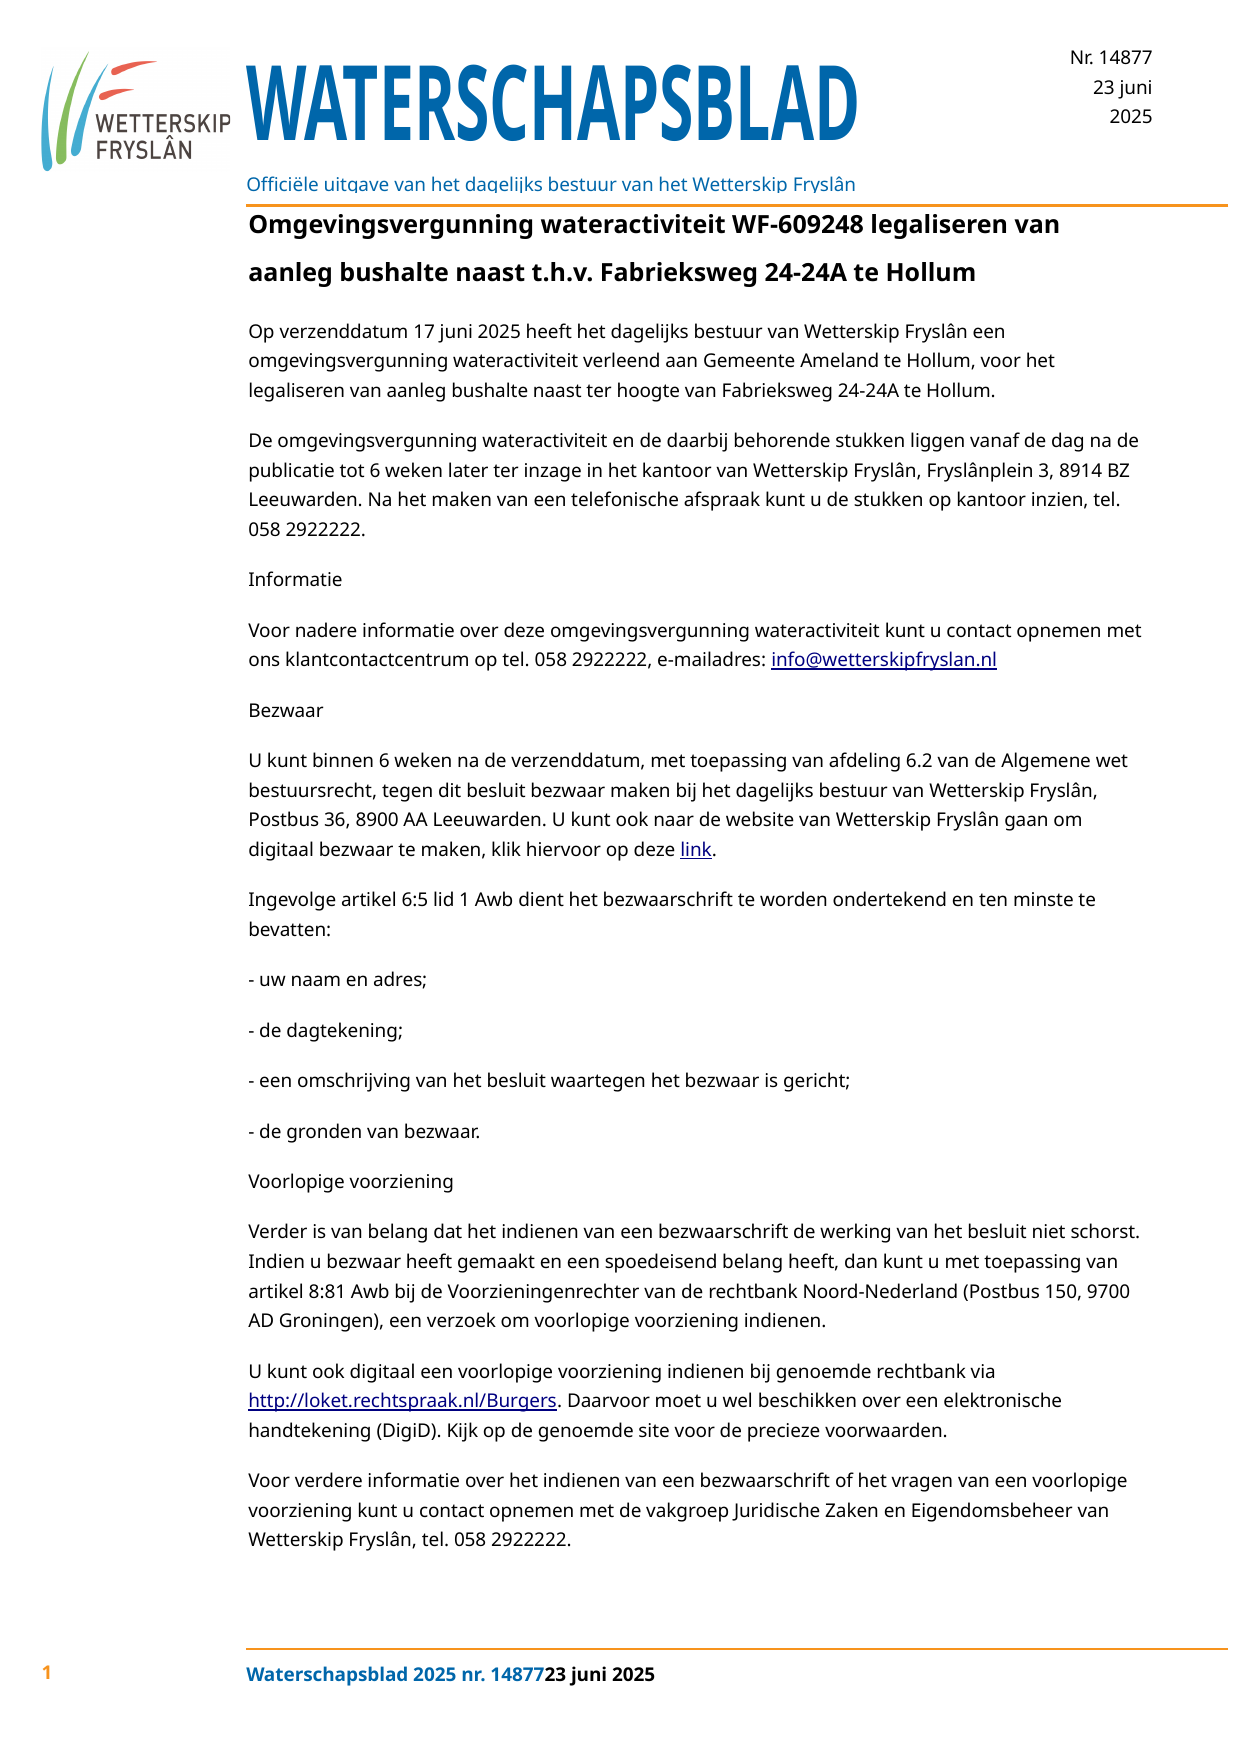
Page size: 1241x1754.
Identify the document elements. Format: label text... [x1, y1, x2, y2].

text Op verzenddatum 17 juni 2025 heeft het dagelijks bestuur van Wetterskip Fryslân een omgevingsvergunning wateractiviteit verleend aan Gemeente Ameland te Hollum, voor het legaliseren van aanleg bushalte naast ter hoogte van Fabrieksweg 24-24A te Hollum. [248, 318, 1152, 403]
text Omgevingsvergunning wateractiviteit WF-609248 legaliseren van aanleg bushalte naast t.h.v. Fabrieksweg 24-24A te Hollum [248, 207, 1152, 288]
picture [41, 47, 231, 172]
text - uw naam en adres; [248, 967, 1152, 992]
text Voor nadere informatie over deze omgevingsvergunning wateractiviteit kunt u contact opnemen met ons klantcontactcentrum op tel. 058 2922222, e-mailadres: info@wetterskipfryslan.nl [248, 617, 1152, 672]
text Ingevolge artikel 6:5 lid 1 Awb dient het bezwaarschrift te worden ondertekend en ten minste te bevatten: [248, 887, 1152, 942]
text U kunt ook digitaal een voorlopige voorziening indienen bij genoemde rechtbank via http://loket.rechtspraak.nl/Burgers. Daarvoor moet u wel beschikken over een elektronische handtekening (DigiD). Kijk op de genoemde site voor de precieze voorwaarden. [248, 1358, 1152, 1443]
text Voorlopige voorziening [248, 1168, 1152, 1194]
text Bezwaar [248, 697, 1152, 723]
text Voor verdere informatie over het indienen van een bezwaarschrift of het vragen van een voorlopige voorziening kunt u contact opnemen met de vakgroep Juridische Zaken en Eigendomsbeheer van Wetterskip Fryslân, tel. 058 2922222. [248, 1467, 1152, 1552]
text - de gronden van bezwaar. [248, 1118, 1152, 1144]
text - een omschrijving van het besluit waartegen het bezwaar is gericht; [248, 1067, 1152, 1093]
text - de dagtekening; [248, 1017, 1152, 1043]
text Informatie [248, 567, 1152, 592]
text Verder is van belang dat het indienen van een bezwaarschrift de werking van het besluit niet schorst. Indien u bezwaar heeft gemaakt en een spoedeisend belang heeft, dan kunt u met toepassing van artikel 8:81 Awb bij de Voorzieningenrechter van de rechtbank Noord-Nederland (Postbus 150, 9700 AD Groningen), een verzoek om voorlopige voorziening indienen. [248, 1219, 1152, 1333]
text De omgevingsvergunning wateractiviteit en de daarbij behorende stukken liggen vanaf de dag na de publicatie tot 6 weken later ter inzage in het kantoor van Wetterskip Fryslân, Fryslânplein 3, 8914 BZ Leeuwarden. Na het maken van een telefonische afspraak kunt u de stukken op kantoor inzien, tel. 058 2922222. [248, 427, 1152, 542]
text U kunt binnen 6 weken na de verzenddatum, met toepassing van afdeling 6.2 van de Algemene wet bestuursrecht, tegen dit besluit bezwaar maken bij het dagelijks bestuur van Wetterskip Fryslân, Postbus 36, 8900 AA Leeuwarden. U kunt ook naar de website van Wetterskip Fryslân gaan om digitaal bezwaar te maken, klik hiervoor op deze link. [248, 747, 1152, 862]
